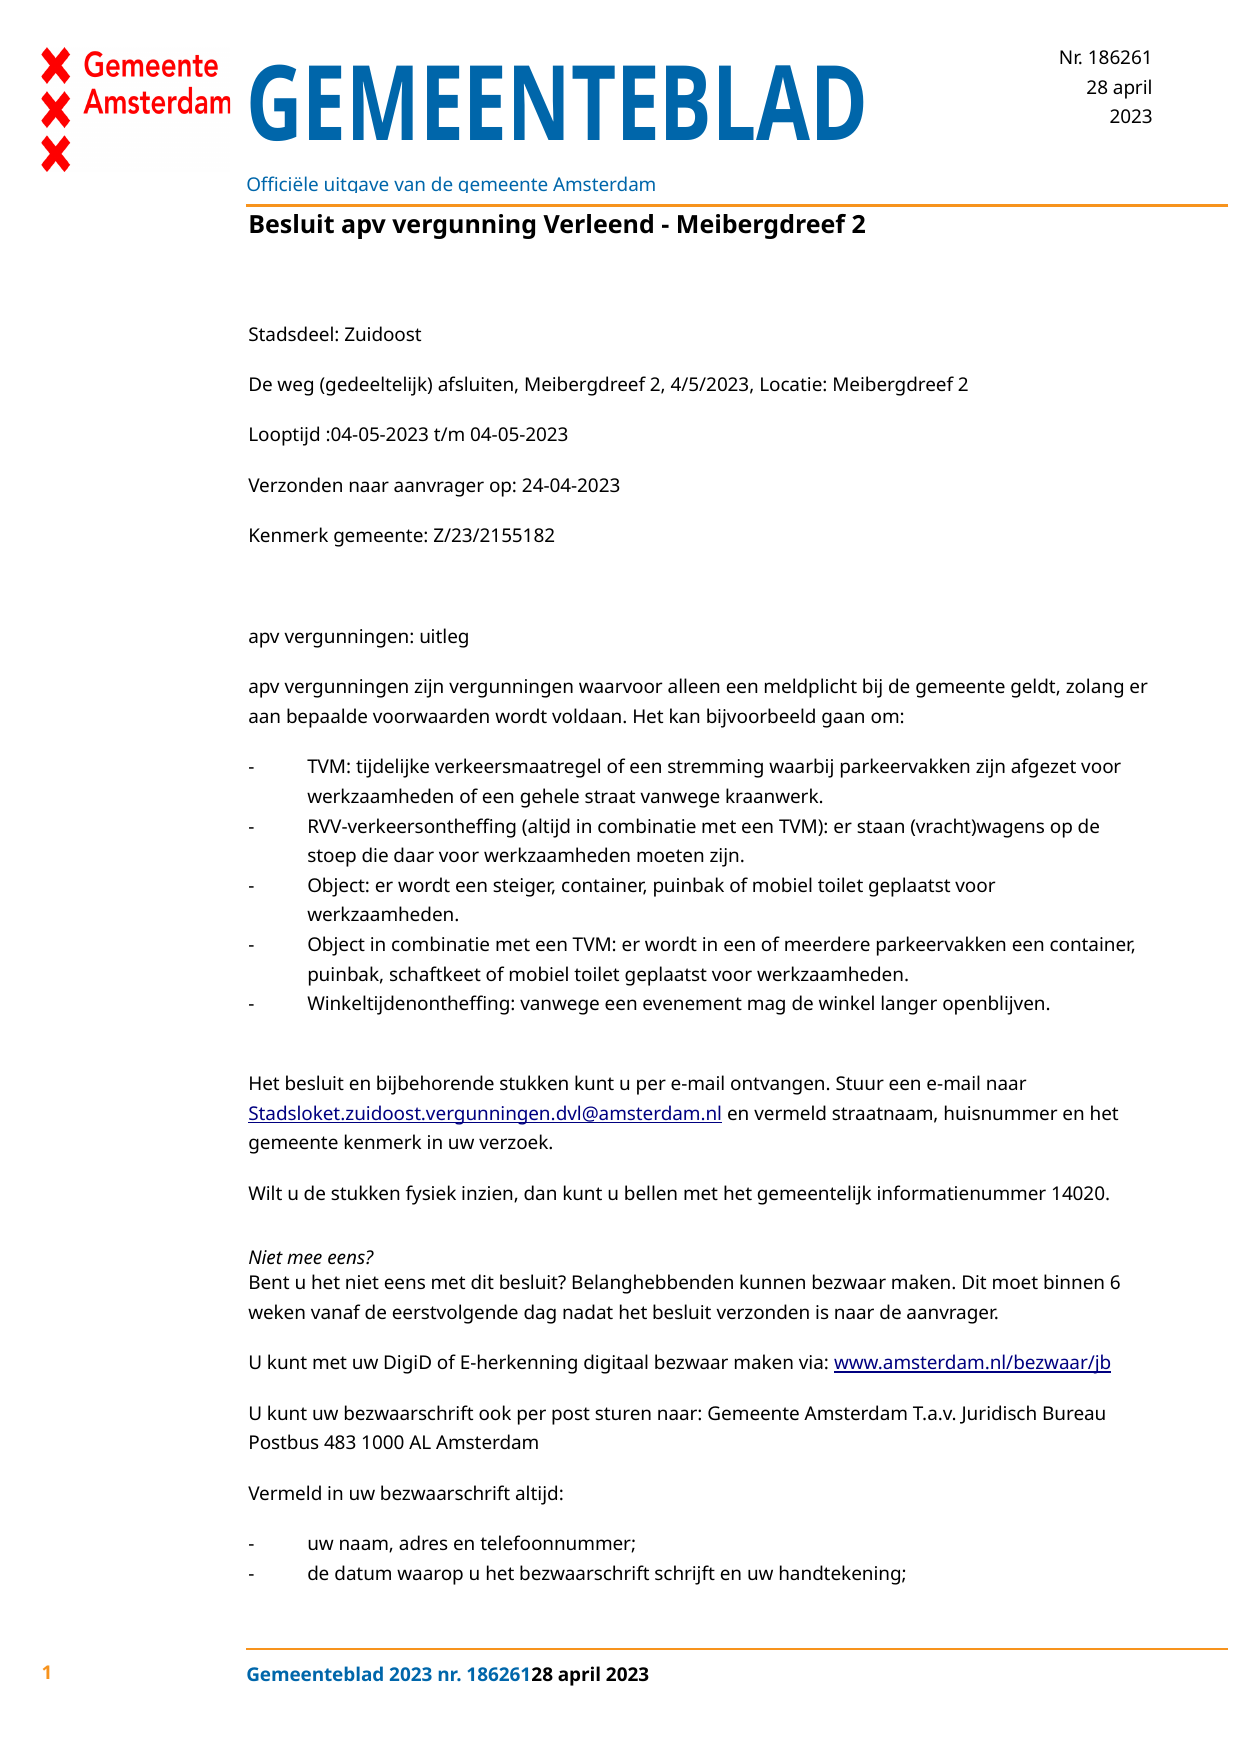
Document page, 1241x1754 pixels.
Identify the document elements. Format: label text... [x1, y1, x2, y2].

text Bent u het niet eens met dit besluit? Belanghebbenden kunnen bezwaar maken. Dit moet binnen 6 weken vanaf de eerstvolgende dag nadat het besluit verzonden is naar de aanvrager. [248, 1269, 1152, 1325]
text U kunt met uw DigiD of E-herkenning digitaal bezwaar maken via: www.amsterdam.nl/bezwaar/jb [248, 1349, 1152, 1375]
text Besluit apv vergunning Verleend - Meibergdreef 2 [248, 207, 1152, 241]
list RVV-verkeersontheffing (altijd in combinatie met een TVM): er staan (vracht)wagens op de stoep die daar voor werkzaamheden moeten zijn. [248, 813, 1152, 868]
text De weg (gedeeltelijk) afsluiten, Meibergdreef 2, 4/5/2023, Locatie: Meibergdreef 2 [248, 371, 1152, 397]
list de datum waarop u het bezwaarschrift schrijft en uw handtekening; [248, 1560, 1152, 1586]
text Vermeld in uw bezwaarschrift altijd: [248, 1480, 1152, 1506]
text Verzonden naar aanvrager op: 24-04-2023 [248, 472, 1152, 498]
list TVM: tijdelijke verkeersmaatregel of een stremming waarbij parkeervakken zijn afgezet voor werkzaamheden of een gehele straat vanwege kraanwerk. [248, 754, 1152, 809]
list uw naam, adres en telefoonnummer; [248, 1530, 1152, 1556]
text Looptijd :04-05-2023 t/m 04-05-2023 [248, 422, 1152, 447]
picture [41, 47, 231, 172]
text Kenmerk gemeente: Z/23/2155182 [248, 522, 1152, 548]
text apv vergunningen: uitleg [248, 623, 1152, 649]
text U kunt uw bezwaarschrift ook per post sturen naar: Gemeente Amsterdam T.a.v. Juridisch Bureau Postbus 483 1000 AL Amsterdam [248, 1400, 1152, 1455]
text Het besluit en bijbehorende stukken kunt u per e-mail ontvangen. Stuur een e-mail naar Stadsloket.zuidoost.vergunningen.dvl@amsterdam.nl en vermeld straatnaam, huisnummer en het gemeente kenmerk in uw verzoek. [248, 1070, 1152, 1155]
text Niet mee eens? [248, 1244, 1152, 1269]
list Winkeltijdenontheffing: vanwege een evenement mag de winkel langer openblijven. [248, 990, 1152, 1016]
text Stadsdeel: Zuidoost [248, 321, 1152, 346]
list Object in combinatie met een TVM: er wordt in een of meerdere parkeervakken een container, puinbak, schaftkeet of mobiel toilet geplaatst voor werkzaamheden. [248, 931, 1152, 986]
text apv vergunningen zijn vergunningen waarvoor alleen een meldplicht bij de gemeente geldt, zolang er aan bepaalde voorwaarden wordt voldaan. Het kan bijvoorbeeld gaan om: [248, 674, 1152, 729]
list Object: er wordt een steiger, container, puinbak of mobiel toilet geplaatst voor werkzaamheden. [248, 872, 1152, 927]
text Wilt u de stukken fysiek inzien, dan kunt u bellen met het gemeentelijk informatienummer 14020. [248, 1180, 1152, 1206]
